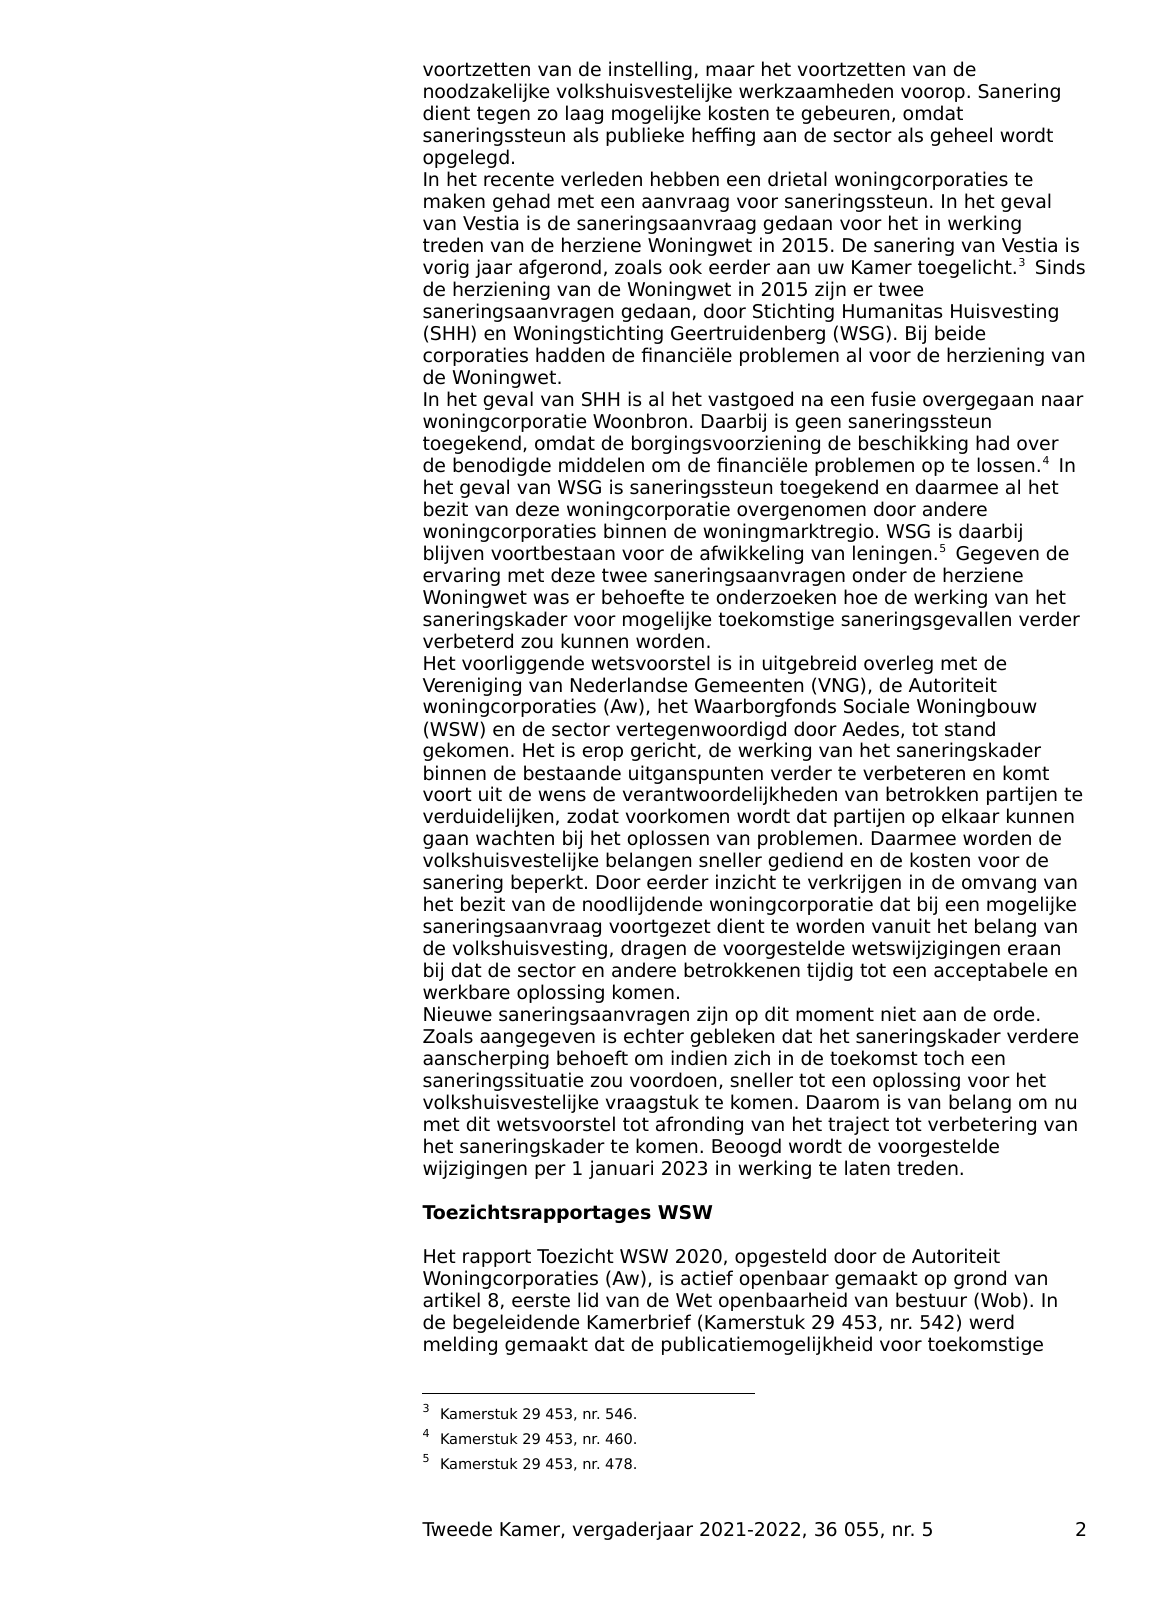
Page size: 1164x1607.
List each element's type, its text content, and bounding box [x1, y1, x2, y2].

text voortzetten van de instelling, maar het voortzetten van de noodzakelijke volkshuisvestelijke werkzaamheden voorop. Sanering dient tegen zo laag mogelijke kosten te gebeuren, omdat saneringssteun als publieke heffing aan de sector als geheel wordt opgelegd. [422, 59, 1087, 169]
text Kamerstuk 29 453, nr. 478. [422, 1452, 1087, 1474]
text In het recente verleden hebben een drietal woningcorporaties te maken gehad met een aanvraag voor saneringssteun. In het geval van Vestia is de saneringsaanvraag gedaan voor het in werking treden van de herziene Woningwet in 2015. De sanering van Vestia is vorig jaar afgerond, zoals ook eerder aan uw Kamer toegelicht. Sinds de herziening van de Woningwet in 2015 zijn er twee saneringsaanvragen gedaan, door Stichting Humanitas Huisvesting (SHH) en Woningstichting Geertruidenberg (WSG). Bij beide corporaties hadden de financiële problemen al voor de herziening van de Woningwet. [422, 169, 1087, 389]
subtitle Toezichtsrapportages WSW [422, 1202, 1087, 1224]
text Nieuwe saneringsaanvragen zijn op dit moment niet aan de orde. Zoals aangegeven is echter gebleken dat het saneringskader verdere aanscherping behoeft om indien zich in de toekomst toch een saneringssituatie zou voordoen, sneller tot een oplossing voor het volkshuisvestelijke vraagstuk te komen. Daarom is van belang om nu met dit wetsvoorstel tot afronding van het traject tot verbetering van het saneringskader te komen. Beoogd wordt de voorgestelde wijzigingen per 1 januari 2023 in werking te laten treden. [422, 1004, 1087, 1180]
text Kamerstuk 29 453, nr. 546. [422, 1402, 1087, 1424]
text Het voorliggende wetsvoorstel is in uitgebreid overleg met de Vereniging van Nederlandse Gemeenten (VNG), de Autoriteit woningcorporaties (Aw), het Waarborgfonds Sociale Woningbouw (WSW) en de sector vertegenwoordigd door Aedes, tot stand gekomen. Het is erop gericht, de werking van het saneringskader binnen de bestaande uitganspunten verder te verbeteren en komt voort uit de wens de verantwoordelijkheden van betrokken partijen te verduidelijken, zodat voorkomen wordt dat partijen op elkaar kunnen gaan wachten bij het oplossen van problemen. Daarmee worden de volkshuisvestelijke belangen sneller gediend en de kosten voor de sanering beperkt. Door eerder inzicht te verkrijgen in de omvang van het bezit van de noodlijdende woningcorporatie dat bij een mogelijke saneringsaanvraag voortgezet dient te worden vanuit het belang van de volkshuisvesting, dragen de voorgestelde wetswijzigingen eraan bij dat de sector en andere betrokkenen tijdig tot een acceptabele en werkbare oplossing komen. [422, 652, 1087, 1004]
text Het rapport Toezicht WSW 2020, opgesteld door de Autoriteit Woningcorporaties (Aw), is actief openbaar gemaakt op grond van artikel 8, eerste lid van de Wet openbaarheid van bestuur (Wob). In de begeleidende Kamerbrief (Kamerstuk 29 453, nr. 542) werd melding gemaakt dat de publicatiemogelijkheid voor toekomstige [422, 1246, 1087, 1356]
text In het geval van SHH is al het vastgoed na een fusie overgegaan naar woningcorporatie Woonbron. Daarbij is geen saneringssteun toegekend, omdat de borgingsvoorziening de beschikking had over de benodigde middelen om de financiële problemen op te lossen. In het geval van WSG is saneringssteun toegekend en daarmee al het bezit van deze woningcorporatie overgenomen door andere woningcorporaties binnen de woningmarktregio. WSG is daarbij blijven voortbestaan voor de afwikkeling van leningen. Gegeven de ervaring met deze twee saneringsaanvragen onder de herziene Woningwet was er behoefte te onderzoeken hoe de werking van het saneringskader voor mogelijke toekomstige saneringsgevallen verder verbeterd zou kunnen worden. [422, 389, 1087, 652]
text Kamerstuk 29 453, nr. 460. [422, 1427, 1087, 1449]
